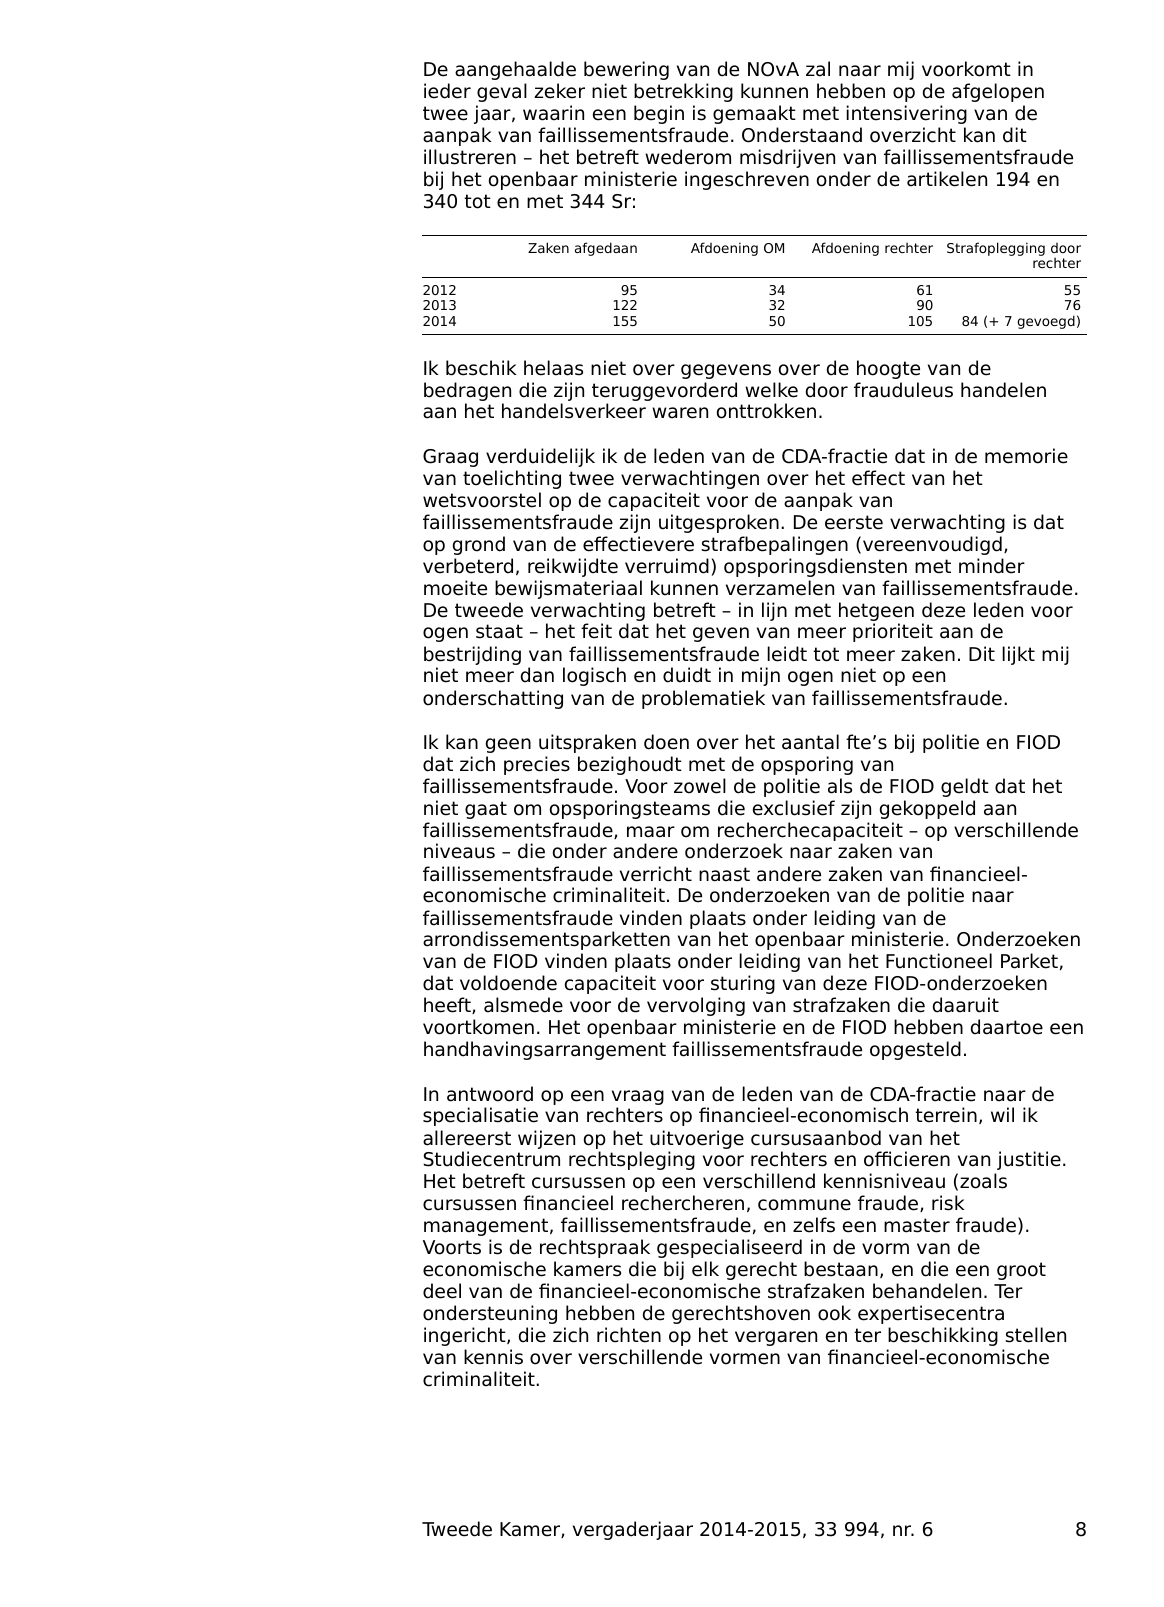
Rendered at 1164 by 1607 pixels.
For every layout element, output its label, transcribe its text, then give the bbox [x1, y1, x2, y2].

table_header Strafoplegging door rechter [939, 236, 1087, 277]
text Ik kan geen uitspraken doen over het aantal fte’s bij politie en FIOD dat zich precies bezighoudt met de opsporing van faillissementsfraude. Voor zowel de politie als de FIOD geldt dat het niet gaat om opsporingsteams die exclusief zijn gekoppeld aan faillissementsfraude, maar om recherchecapaciteit – op verschillende niveaus – die onder andere onderzoek naar zaken van faillissementsfraude verricht naast andere zaken van financieel-economische criminaliteit. De onderzoeken van de politie naar faillissementsfraude vinden plaats onder leiding van de arrondissementsparketten van het openbaar ministerie. Onderzoeken van de FIOD vinden plaats onder leiding van het Functioneel Parket, dat voldoende capaciteit voor sturing van deze FIOD-onderzoeken heeft, alsmede voor de vervolging van strafzaken die daaruit voortkomen. Het openbaar ministerie en de FIOD hebben daartoe een handhavingsarrangement faillissementsfraude opgesteld. [422, 732, 1087, 1061]
text Ik beschik helaas niet over gegevens over de hoogte van de bedragen die zijn teruggevorderd welke door frauduleus handelen aan het handelsverkeer waren onttrokken. [422, 357, 1087, 423]
table_cell 122 [496, 298, 644, 314]
table_cell 32 [644, 298, 791, 314]
table_cell 2013 [422, 298, 496, 314]
table_cell 76 [939, 298, 1087, 314]
table_cell 2014 [422, 314, 496, 334]
table_header Zaken afgedaan [496, 236, 644, 277]
text In antwoord op een vraag van de leden van de CDA-fractie naar de specialisatie van rechters op financieel-economisch terrein, wil ik allereerst wijzen op het uitvoerige cursusaanbod van het Studiecentrum rechtspleging voor rechters en officieren van justitie. Het betreft cursussen op een verschillend kennisniveau (zoals cursussen financieel rechercheren, commune fraude, risk management, faillissementsfraude, en zelfs een master fraude). Voorts is de rechtspraak gespecialiseerd in de vorm van de economische kamers die bij elk gerecht bestaan, en die een groot deel van de financieel-economische strafzaken behandelen. Ter ondersteuning hebben de gerechtshoven ook expertisecentra ingericht, die zich richten op het vergaren en ter beschikking stellen van kennis over verschillende vormen van financieel-economische criminaliteit. [422, 1083, 1087, 1391]
table_cell 61 [791, 278, 939, 298]
table_cell 55 [939, 278, 1087, 298]
table_cell 105 [791, 314, 939, 334]
text Graag verduidelijk ik de leden van de CDA-fractie dat in de memorie van toelichting twee verwachtingen over het effect van het wetsvoorstel op de capaciteit voor de aanpak van faillissementsfraude zijn uitgesproken. De eerste verwachting is dat op grond van de effectievere strafbepalingen (vereenvoudigd, verbeterd, reikwijdte verruimd) opsporingsdiensten met minder moeite bewijsmateriaal kunnen verzamelen van faillissementsfraude. De tweede verwachting betreft – in lijn met hetgeen deze leden voor ogen staat – het feit dat het geven van meer prioriteit aan de bestrijding van faillissementsfraude leidt tot meer zaken. Dit lijkt mij niet meer dan logisch en duidt in mijn ogen niet op een onderschatting van de problematiek van faillissementsfraude. [422, 446, 1087, 709]
table_cell 95 [496, 278, 644, 298]
table_header Afdoening rechter [791, 236, 939, 277]
table_cell 50 [644, 314, 791, 334]
table_cell 34 [644, 278, 791, 298]
table_cell 155 [496, 314, 644, 334]
table_cell 84 (+ 7 gevoegd) [939, 314, 1087, 334]
text De aangehaalde bewering van de NOvA zal naar mij voorkomt in ieder geval zeker niet betrekking kunnen hebben op de afgelopen twee jaar, waarin een begin is gemaakt met intensivering van de aanpak van faillissementsfraude. Onderstaand overzicht kan dit illustreren – het betreft wederom misdrijven van faillissementsfraude bij het openbaar ministerie ingeschreven onder de artikelen 194 en 340 tot en met 344 Sr: [422, 59, 1087, 213]
table_header [422, 236, 496, 277]
table_cell 90 [791, 298, 939, 314]
table_header Afdoening OM [644, 236, 791, 277]
table_cell 2012 [422, 278, 496, 298]
